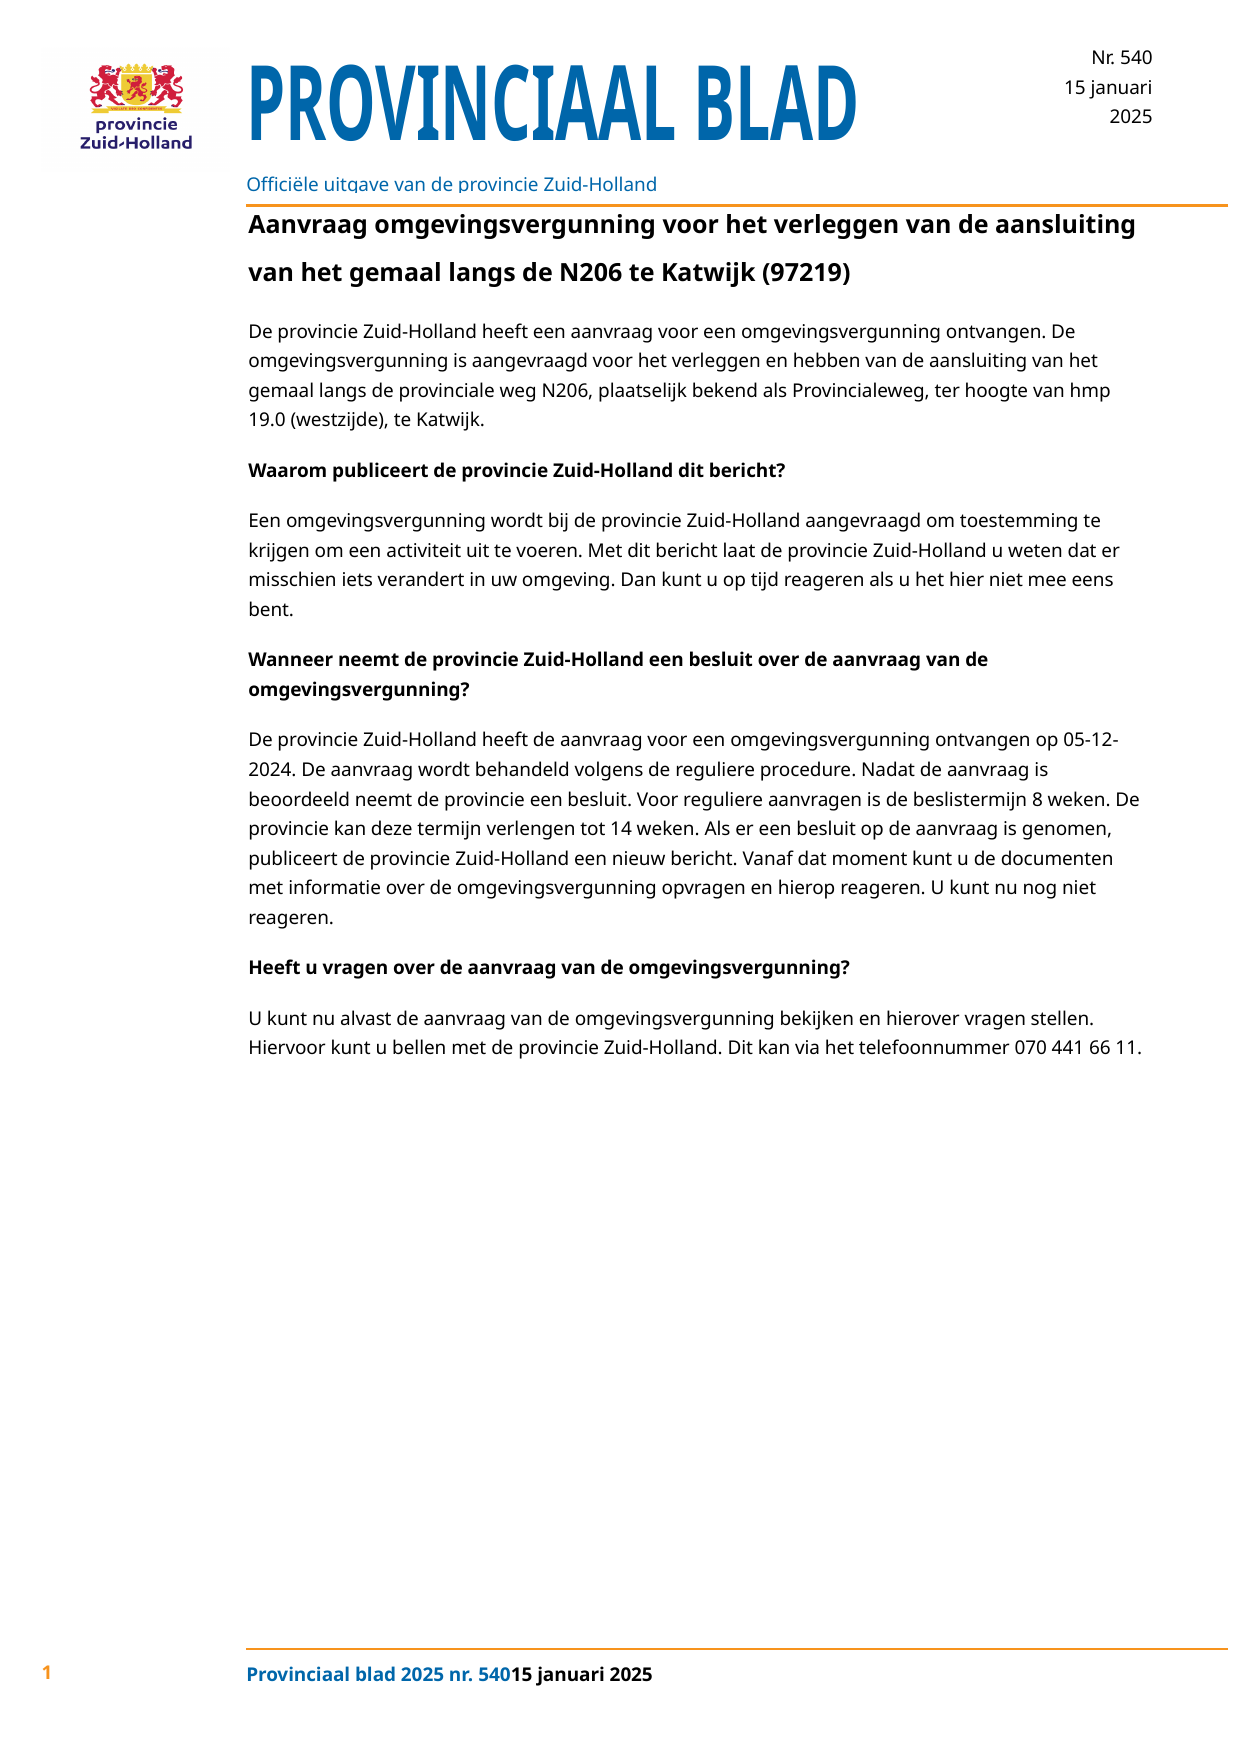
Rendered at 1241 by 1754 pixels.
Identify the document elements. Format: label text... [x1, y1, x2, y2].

text De provincie Zuid-Holland heeft de aanvraag voor een omgevingsvergunning ontvangen op 05-12-2024. De aanvraag wordt behandeld volgens de reguliere procedure. Nadat de aanvraag is beoordeeld neemt de provincie een besluit. Voor reguliere aanvragen is de beslistermijn 8 weken. De provincie kan deze termijn verlengen tot 14 weken. Als er een besluit op de aanvraag is genomen, publiceert de provincie Zuid-Holland een nieuw bericht. Vanaf dat moment kunt u de documenten met informatie over de omgevingsvergunning opvragen en hierop reageren. U kunt nu nog niet reageren. [248, 727, 1152, 930]
text Wanneer neemt de provincie Zuid-Holland een besluit over de aanvraag van de omgevingsvergunning? [248, 647, 1152, 702]
text Heeft u vragen over de aanvraag van de omgevingsvergunning? [248, 954, 1152, 980]
text Aanvraag omgevingsvergunning voor het verleggen van de aansluiting van het gemaal langs de N206 te Katwijk (97219) [248, 207, 1152, 288]
text Waarom publiceert de provincie Zuid-Holland dit bericht? [248, 457, 1152, 483]
text U kunt nu alvast de aanvraag van de omgevingsvergunning bekijken en hierover vragen stellen. Hiervoor kunt u bellen met de provincie Zuid-Holland. Dit kan via het telefoonnummer 070 441 66 11. [248, 1005, 1152, 1060]
text Een omgevingsvergunning wordt bij de provincie Zuid-Holland aangevraagd om toestemming te krijgen om een activiteit uit te voeren. Met dit bericht laat de provincie Zuid-Holland u weten dat er misschien iets verandert in uw omgeving. Dan kunt u op tijd reageren als u het hier niet mee eens bent. [248, 507, 1152, 622]
text De provincie Zuid-Holland heeft een aanvraag voor een omgevingsvergunning ontvangen. De omgevingsvergunning is aangevraagd voor het verleggen en hebben van de aansluiting van het gemaal langs de provinciale weg N206, plaatselijk bekend als Provincialeweg, ter hoogte van hmp 19.0 (westzijde), te Katwijk. [248, 318, 1152, 432]
picture [41, 47, 231, 172]
